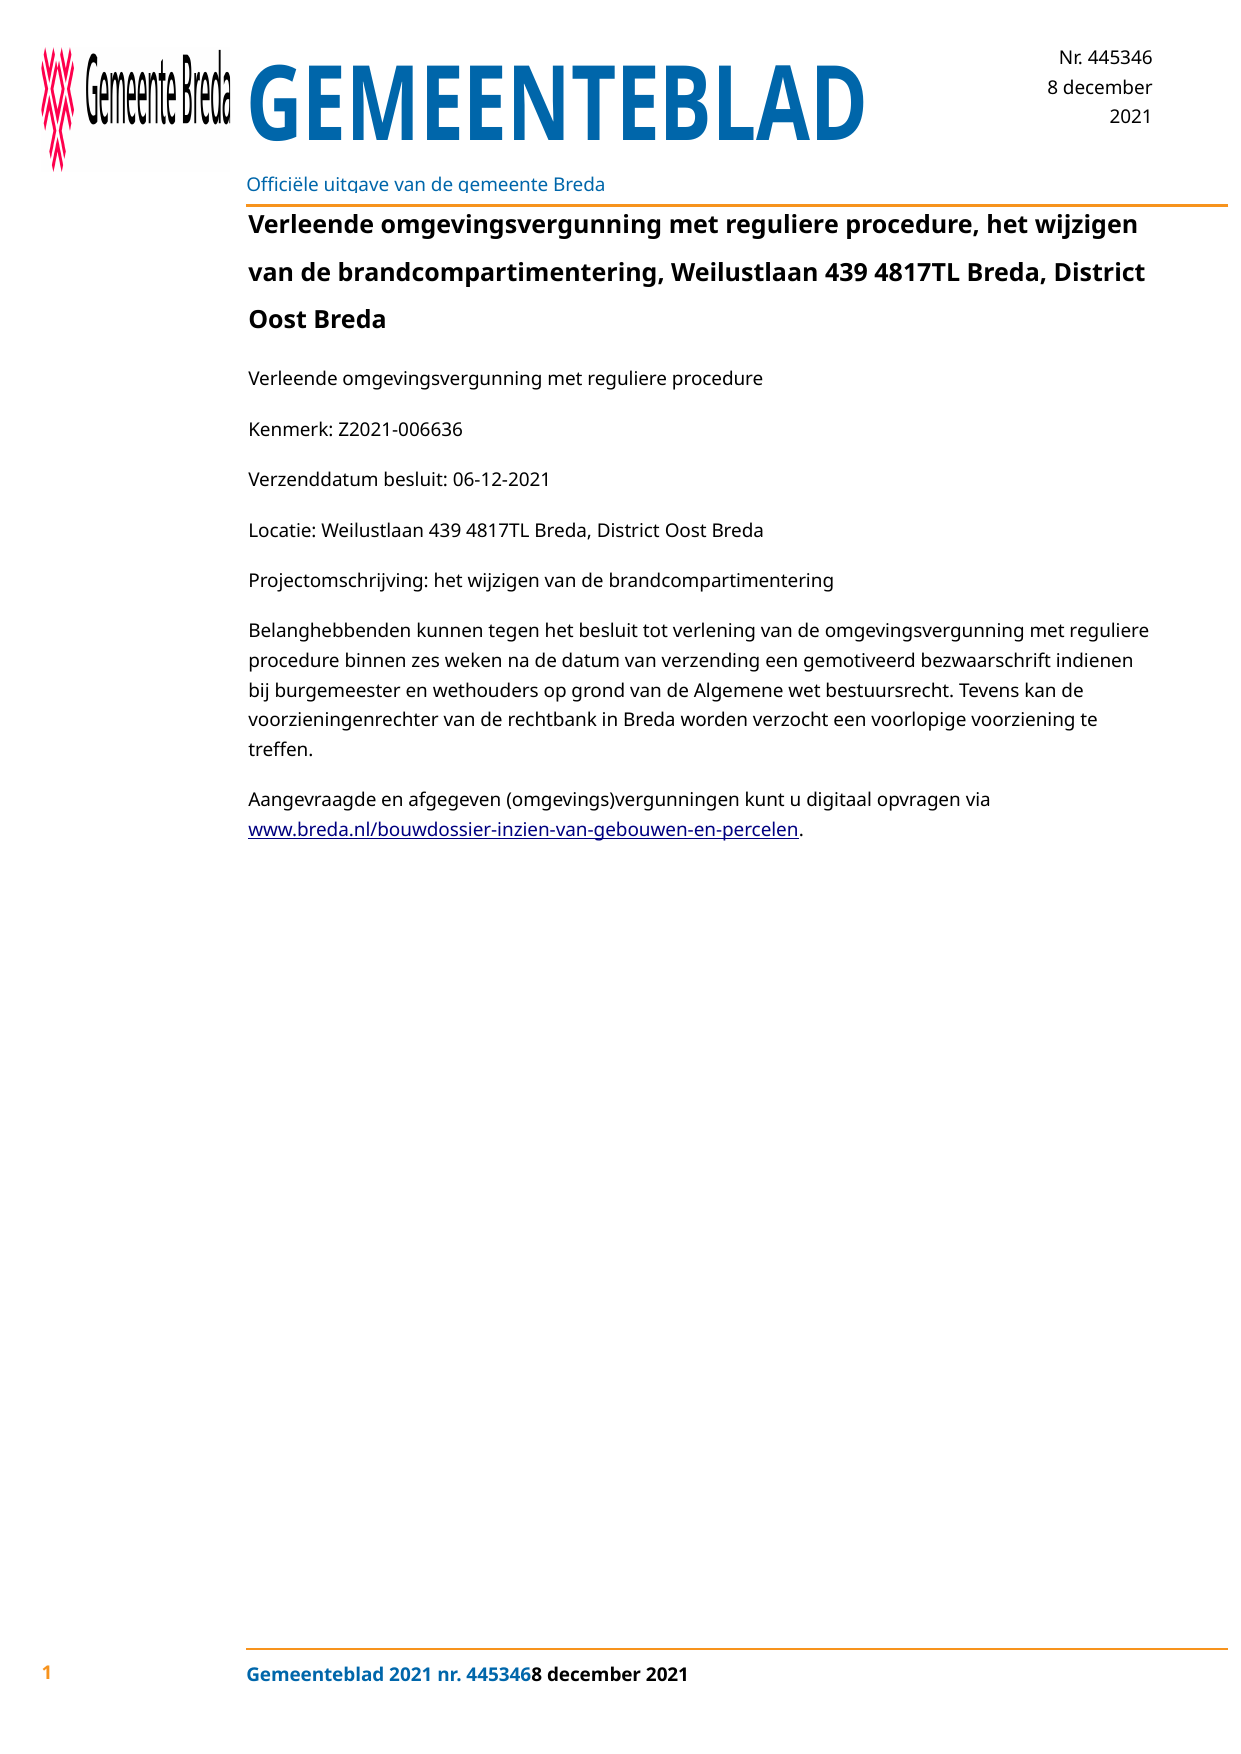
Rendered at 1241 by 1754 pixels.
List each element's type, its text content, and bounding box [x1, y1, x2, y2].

text Verleende omgevingsvergunning met reguliere procedure, het wijzigen van de brandcompartimentering, Weilustlaan 439 4817TL Breda, District Oost Breda [248, 207, 1152, 336]
text Projectomschrijving: het wijzigen van de brandcompartimentering [248, 567, 1152, 593]
text Aangevraagde en afgegeven (omgevings)vergunningen kunt u digitaal opvragen via www.breda.nl/bouwdossier-inzien-van-gebouwen-en-percelen. [248, 786, 1152, 842]
text Locatie: Weilustlaan 439 4817TL Breda, District Oost Breda [248, 517, 1152, 542]
text Verleende omgevingsvergunning met reguliere procedure [248, 366, 1152, 391]
picture [41, 47, 231, 172]
text Belanghebbenden kunnen tegen het besluit tot verlening van de omgevingsvergunning met reguliere procedure binnen zes weken na de datum van verzending een gemotiveerd bezwaarschrift indienen bij burgemeester en wethouders op grond van de Algemene wet bestuursrecht. Tevens kan de voorzieningenrechter van de rechtbank in Breda worden verzocht een voorlopige voorziening te treffen. [248, 618, 1152, 762]
text Kenmerk: Z2021-006636 [248, 416, 1152, 442]
text Verzenddatum besluit: 06-12-2021 [248, 466, 1152, 492]
